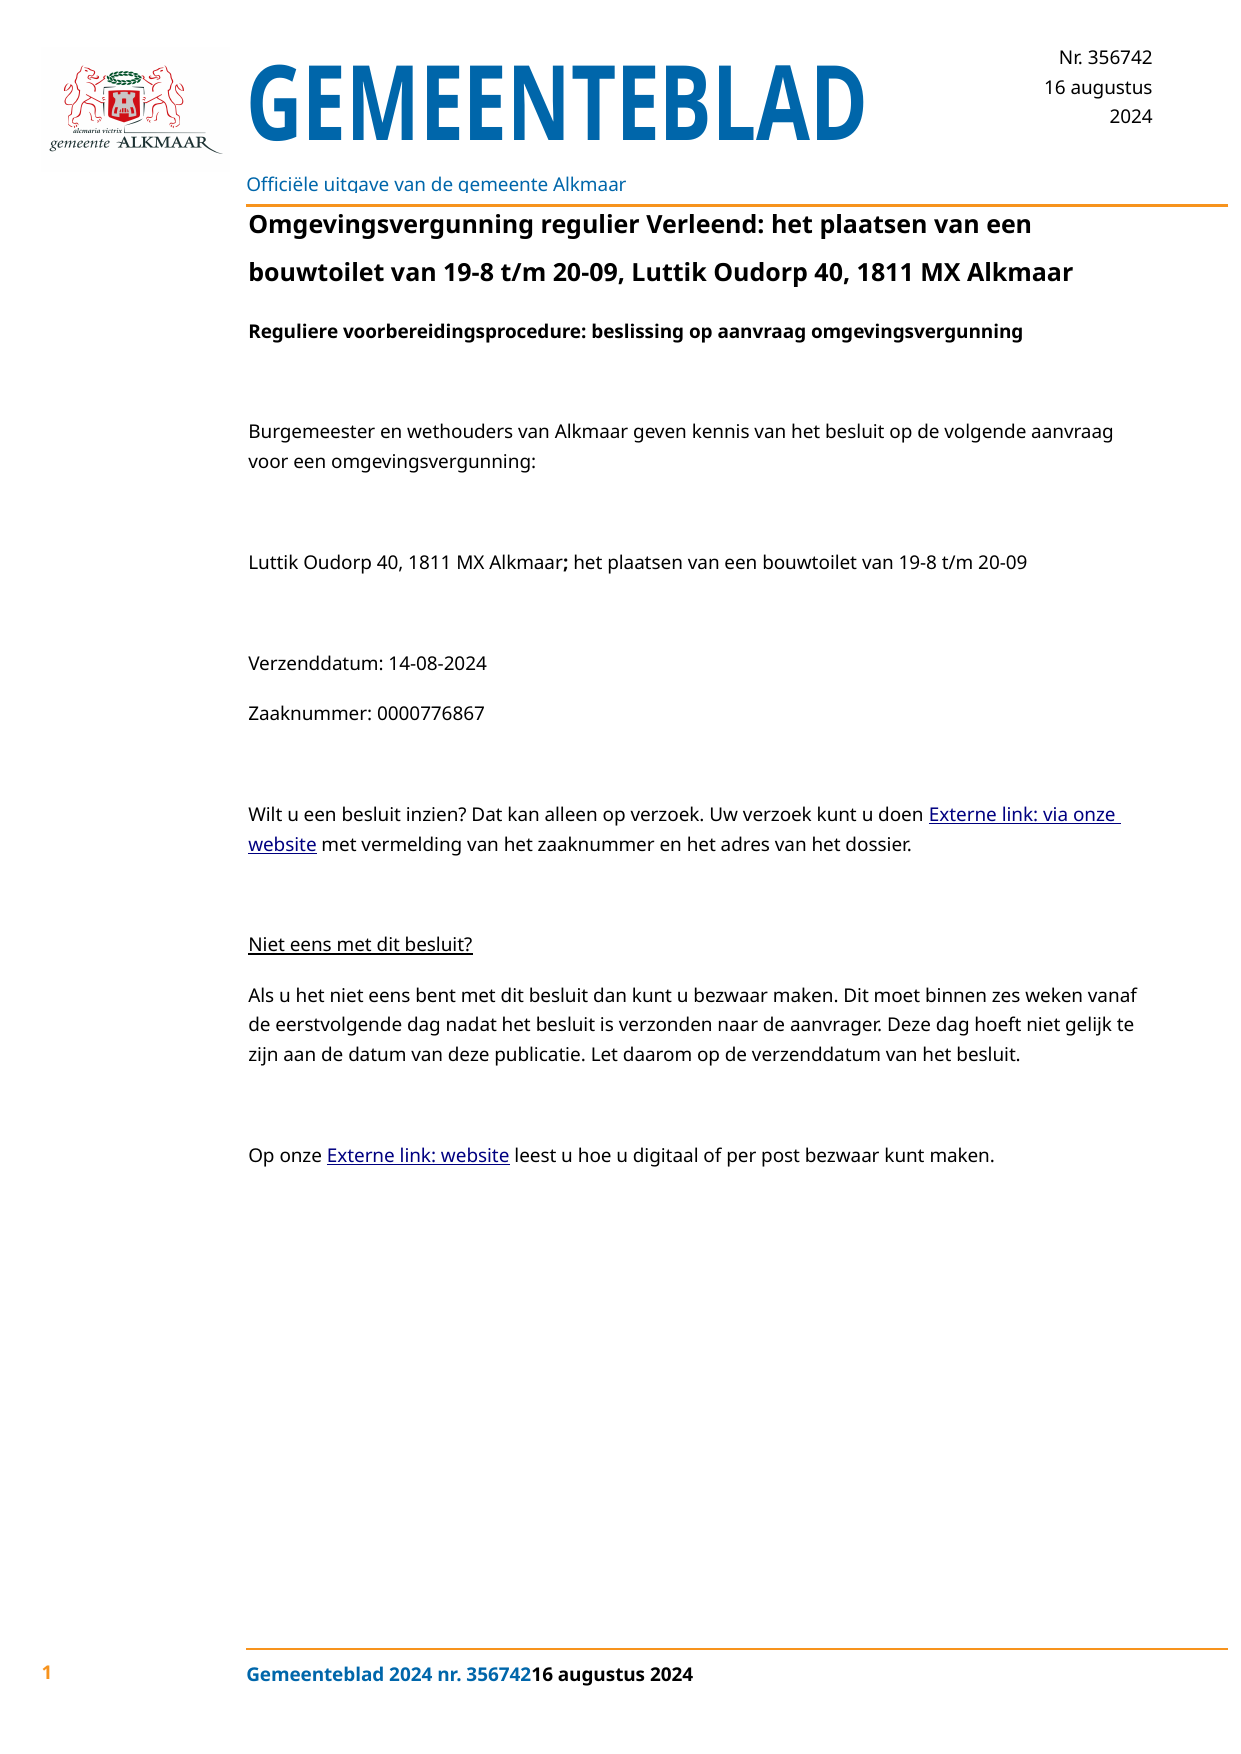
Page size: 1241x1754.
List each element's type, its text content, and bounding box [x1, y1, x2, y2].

text Op onze Externe link: website leest u hoe u digitaal of per post bezwaar kunt maken. [248, 1142, 1152, 1168]
text Wilt u een besluit inzien? Dat kan alleen op verzoek. Uw verzoek kunt u doen Externe link: via onze website met vermelding van het zaaknummer en het adres van het dossier. [248, 801, 1152, 857]
text Burgemeester en wethouders van Alkmaar geven kennis van het besluit op de volgende aanvraag voor een omgevingsvergunning: [248, 419, 1152, 474]
text Als u het niet eens bent met dit besluit dan kunt u bezwaar maken. Dit moet binnen zes weken vanaf de eerstvolgende dag nadat het besluit is verzonden naar de aanvrager. Deze dag hoeft niet gelijk te zijn aan de datum van deze publicatie. Let daarom op de verzenddatum van het besluit. [248, 982, 1152, 1067]
text Niet eens met dit besluit? [248, 932, 1152, 957]
picture [41, 47, 231, 172]
text Verzenddatum: 14-08-2024 [248, 650, 1152, 676]
text Reguliere voorbereidingsprocedure: beslissing op aanvraag omgevingsvergunning [248, 318, 1152, 344]
text Luttik Oudorp 40, 1811 MX Alkmaar; het plaatsen van een bouwtoilet van 19-8 t/m 20-09 [248, 549, 1152, 575]
text Zaaknummer: 0000776867 [248, 700, 1152, 726]
text Omgevingsvergunning regulier Verleend: het plaatsen van een bouwtoilet van 19-8 t/m 20-09, Luttik Oudorp 40, 1811 MX Alkmaar [248, 207, 1152, 288]
